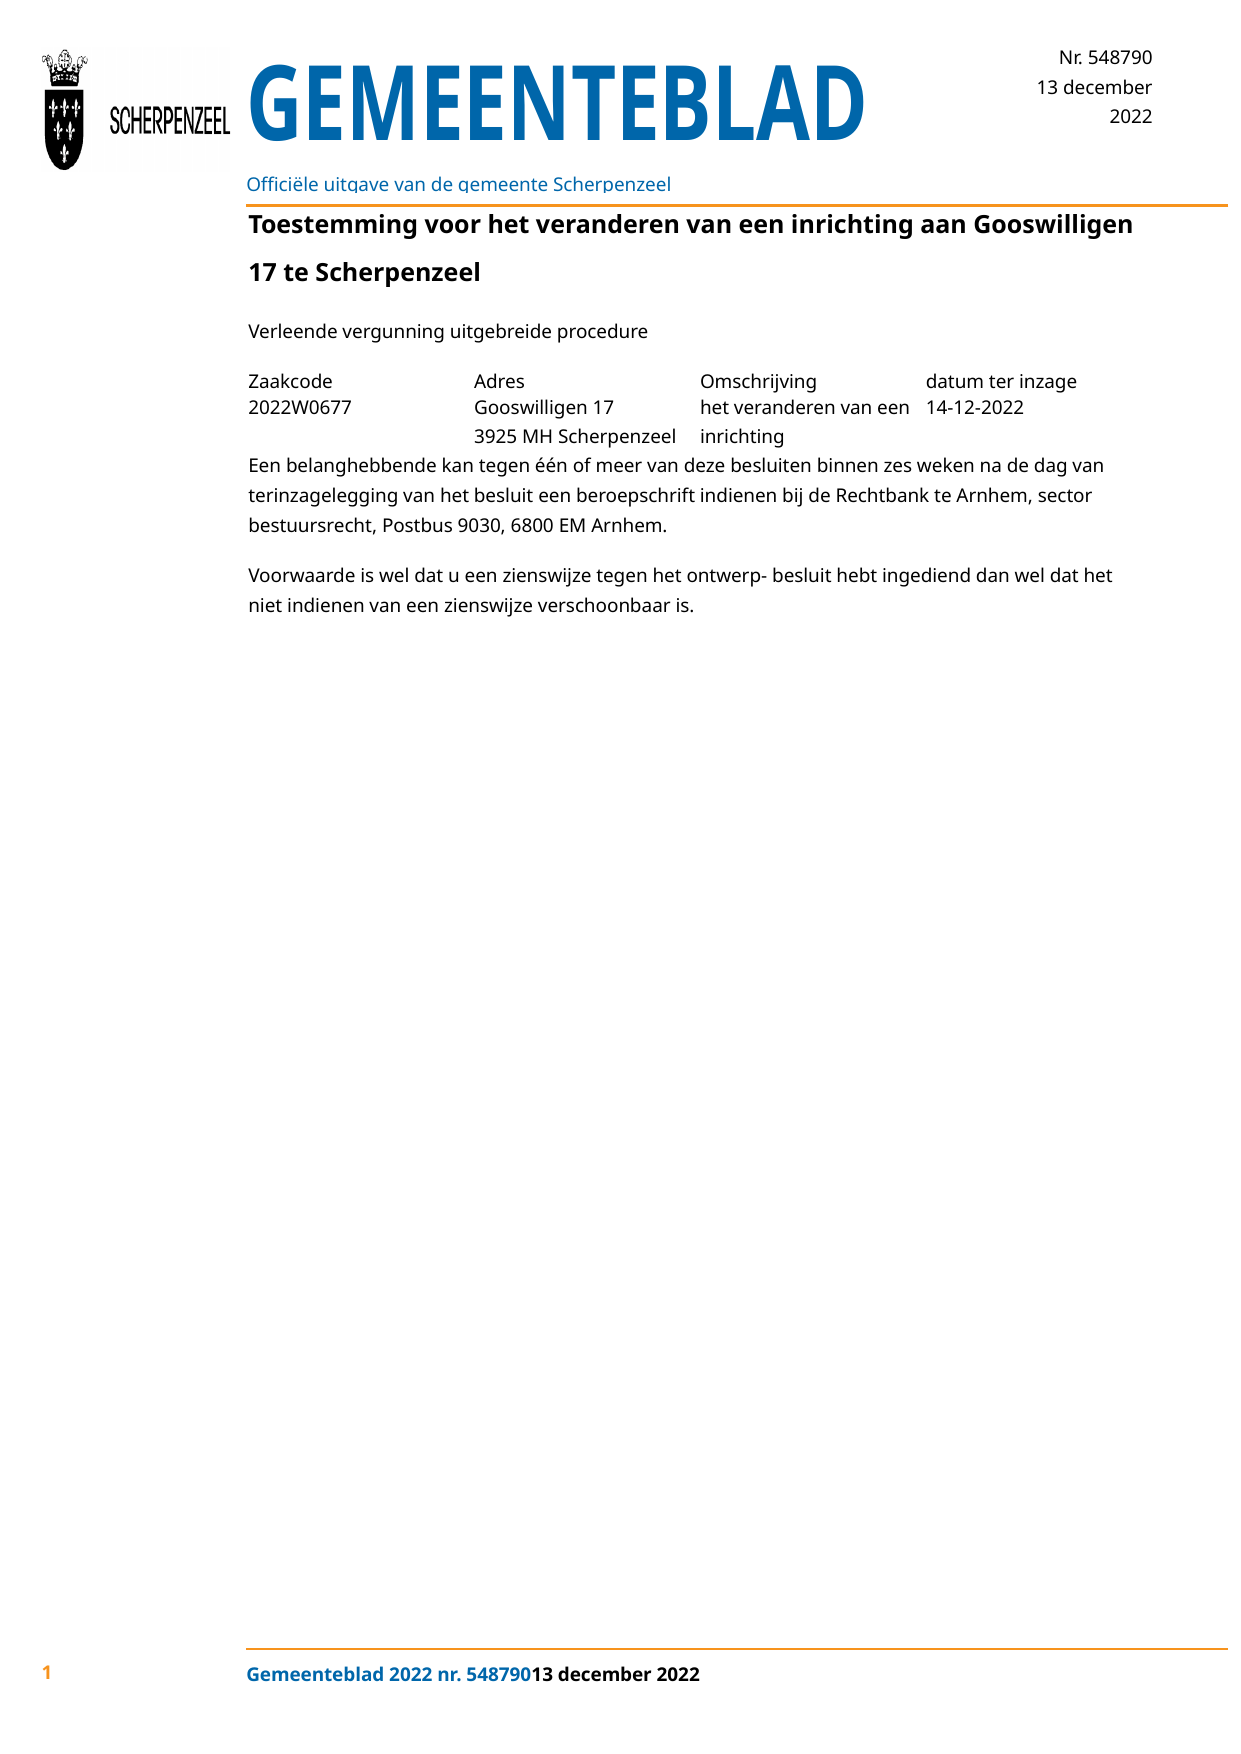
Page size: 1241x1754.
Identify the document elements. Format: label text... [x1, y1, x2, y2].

table_header Zaakcode [248, 369, 474, 394]
picture [41, 47, 231, 172]
table_header datum ter inzage [926, 369, 1152, 394]
text Toestemming voor het veranderen van een inrichting aan Gooswilligen 17 te Scherpenzeel [248, 207, 1152, 288]
table_cell 2022W0677 [248, 394, 474, 449]
text Een belanghebbende kan tegen één of meer van deze besluiten binnen zes weken na de dag van terinzagelegging van het besluit een beroepschrift indienen bij de Rechtbank te Arnhem, sector bestuursrecht, Postbus 9030, 6800 EM Arnhem. [248, 453, 1152, 538]
table_cell Gooswilligen 17 3925 MH Scherpenzeel [474, 394, 700, 449]
table_header Adres [474, 369, 700, 394]
table_cell 14-12-2022 [926, 394, 1152, 449]
text Verleende vergunning uitgebreide procedure [248, 318, 1152, 344]
table_header Omschrijving [700, 369, 926, 394]
text Voorwaarde is wel dat u een zienswijze tegen het ontwerp- besluit hebt ingediend dan wel dat het niet indienen van een zienswijze verschoonbaar is. [248, 562, 1152, 618]
table_cell het veranderen van een inrichting [700, 394, 926, 449]
